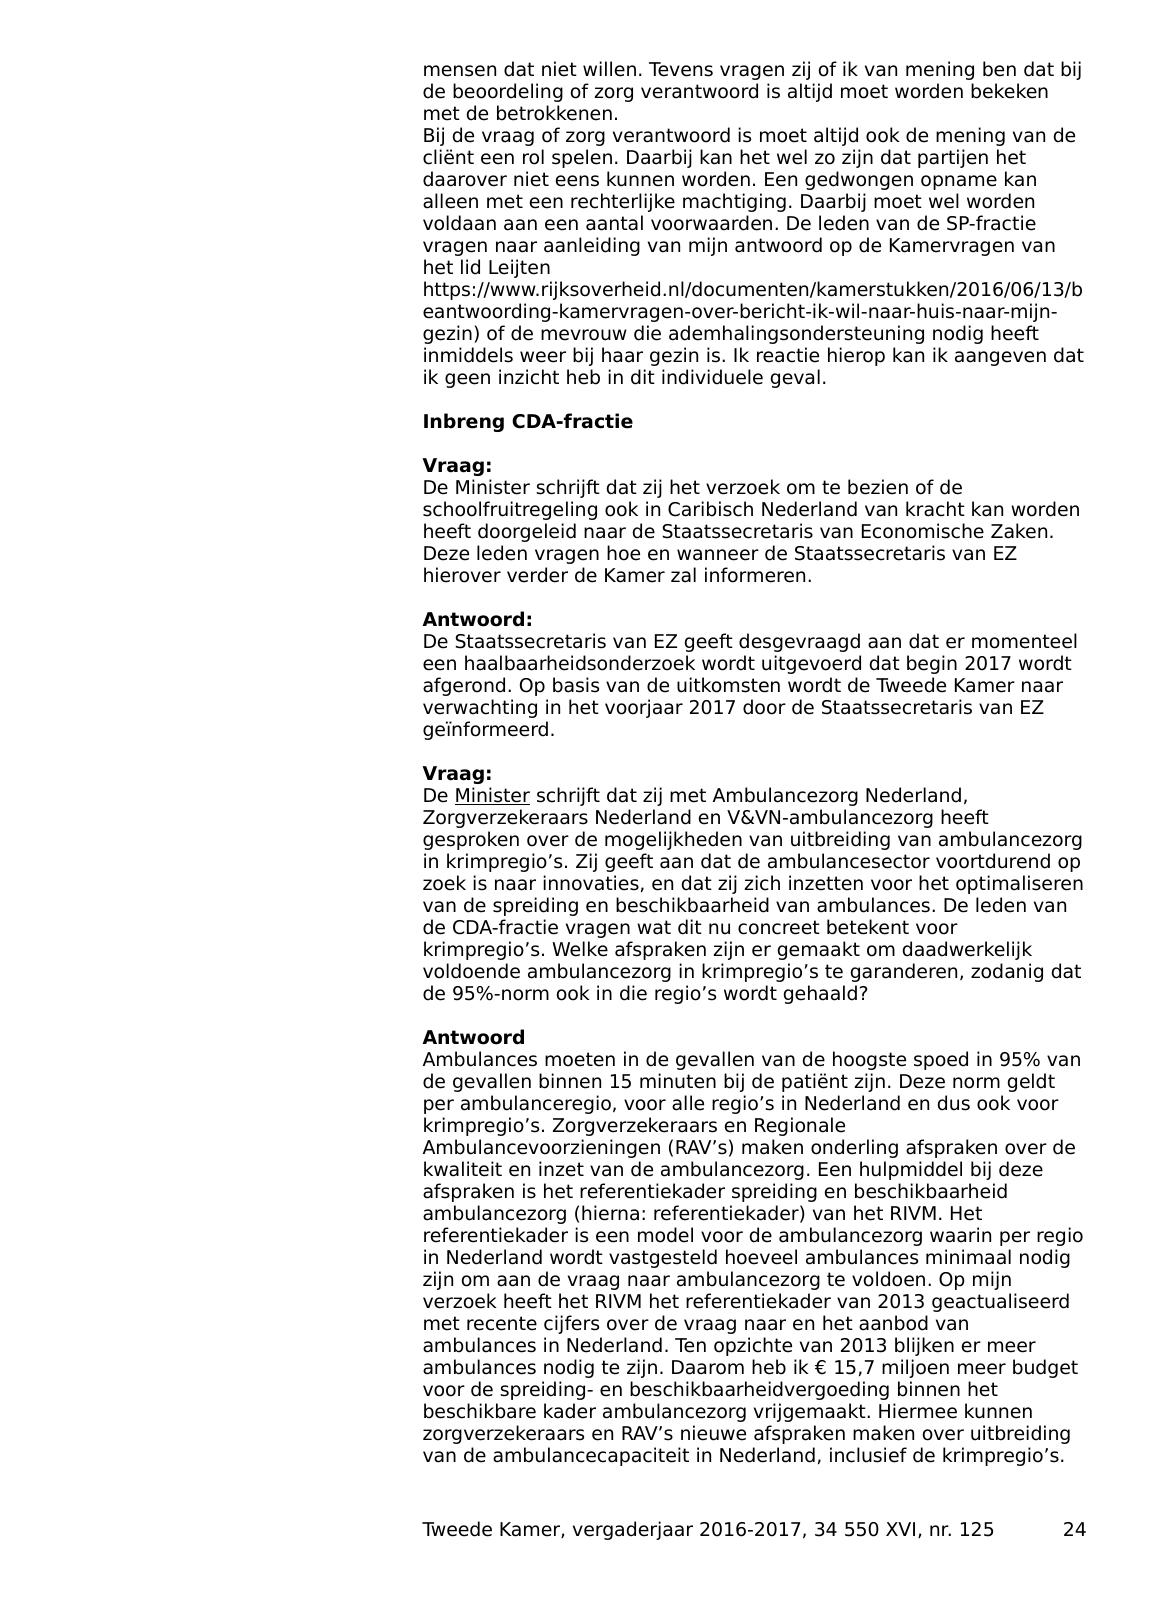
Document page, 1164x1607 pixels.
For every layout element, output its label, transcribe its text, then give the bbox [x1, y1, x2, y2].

text De Minister schrijft dat zij het verzoek om te bezien of de schoolfruitregeling ook in Caribisch Nederland van kracht kan worden heeft doorgeleid naar de Staatssecretaris van Economische Zaken. Deze leden vragen hoe en wanneer de Staatssecretaris van EZ hierover verder de Kamer zal informeren. [422, 477, 1087, 587]
text De Minister schrijft dat zij met Ambulancezorg Nederland, Zorgverzekeraars Nederland en V&VN-ambulancezorg heeft gesproken over de mogelijkheden van uitbreiding van ambulancezorg in krimpregio’s. Zij geeft aan dat de ambulancesector voortdurend op zoek is naar innovaties, en dat zij zich inzetten voor het optimaliseren van de spreiding en beschikbaarheid van ambulances. De leden van de CDA-fractie vragen wat dit nu concreet betekent voor krimpregio’s. Welke afspraken zijn er gemaakt om daadwerkelijk voldoende ambulancezorg in krimpregio’s te garanderen, zodanig dat de 95%-norm ook in die regio’s wordt gehaald? [422, 785, 1087, 1005]
subtitle Inbreng CDA-fractie [422, 411, 1087, 433]
text Bij de vraag of zorg verantwoord is moet altijd ook de mening van de cliënt een rol spelen. Daarbij kan het wel zo zijn dat partijen het daarover niet eens kunnen worden. Een gedwongen opname kan alleen met een rechterlijke machtiging. Daarbij moet wel worden voldaan aan een aantal voorwaarden. De leden van de SP-fractie vragen naar aanleiding van mijn antwoord op de Kamervragen van het lid Leijten https://www.rijksoverheid.nl/documenten/kamerstukken/2016/06/13/beantwoording-kamervragen-over-bericht-ik-wil-naar-huis-naar-mijn-gezin) of de mevrouw die ademhalingsondersteuning nodig heeft inmiddels weer bij haar gezin is. Ik reactie hierop kan ik aangeven dat ik geen inzicht heb in dit individuele geval. [422, 125, 1087, 389]
text Vraag: [422, 763, 1087, 785]
text Ambulances moeten in de gevallen van de hoogste spoed in 95% van de gevallen binnen 15 minuten bij de patiënt zijn. Deze norm geldt per ambulanceregio, voor alle regio’s in Nederland en dus ook voor krimpregio’s. Zorgverzekeraars en Regionale Ambulancevoorzieningen (RAV’s) maken onderling afspraken over de kwaliteit en inzet van de ambulancezorg. Een hulpmiddel bij deze afspraken is het referentiekader spreiding en beschikbaarheid ambulancezorg (hierna: referentiekader) van het RIVM. Het referentiekader is een model voor de ambulancezorg waarin per regio in Nederland wordt vastgesteld hoeveel ambulances minimaal nodig zijn om aan de vraag naar ambulancezorg te voldoen. Op mijn verzoek heeft het RIVM het referentiekader van 2013 geactualiseerd met recente cijfers over de vraag naar en het aanbod van ambulances in Nederland. Ten opzichte van 2013 blijken er meer ambulances nodig te zijn. Daarom heb ik € 15,7 miljoen meer budget voor de spreiding- en beschikbaarheidvergoeding binnen het beschikbare kader ambulancezorg vrijgemaakt. Hiermee kunnen zorgverzekeraars en RAV’s nieuwe afspraken maken over uitbreiding van de ambulancecapaciteit in Nederland, inclusief de krimpregio’s. [422, 1049, 1087, 1467]
text De Staatssecretaris van EZ geeft desgevraagd aan dat er momenteel een haalbaarheidsonderzoek wordt uitgevoerd dat begin 2017 wordt afgerond. Op basis van de uitkomsten wordt de Tweede Kamer naar verwachting in het voorjaar 2017 door de Staatssecretaris van EZ geïnformeerd. [422, 631, 1087, 741]
text mensen dat niet willen. Tevens vragen zij of ik van mening ben dat bij de beoordeling of zorg verantwoord is altijd moet worden bekeken met de betrokkenen. [422, 59, 1087, 125]
text Antwoord [422, 1027, 1087, 1049]
text Vraag: [422, 455, 1087, 477]
text Antwoord: [422, 609, 1087, 631]
